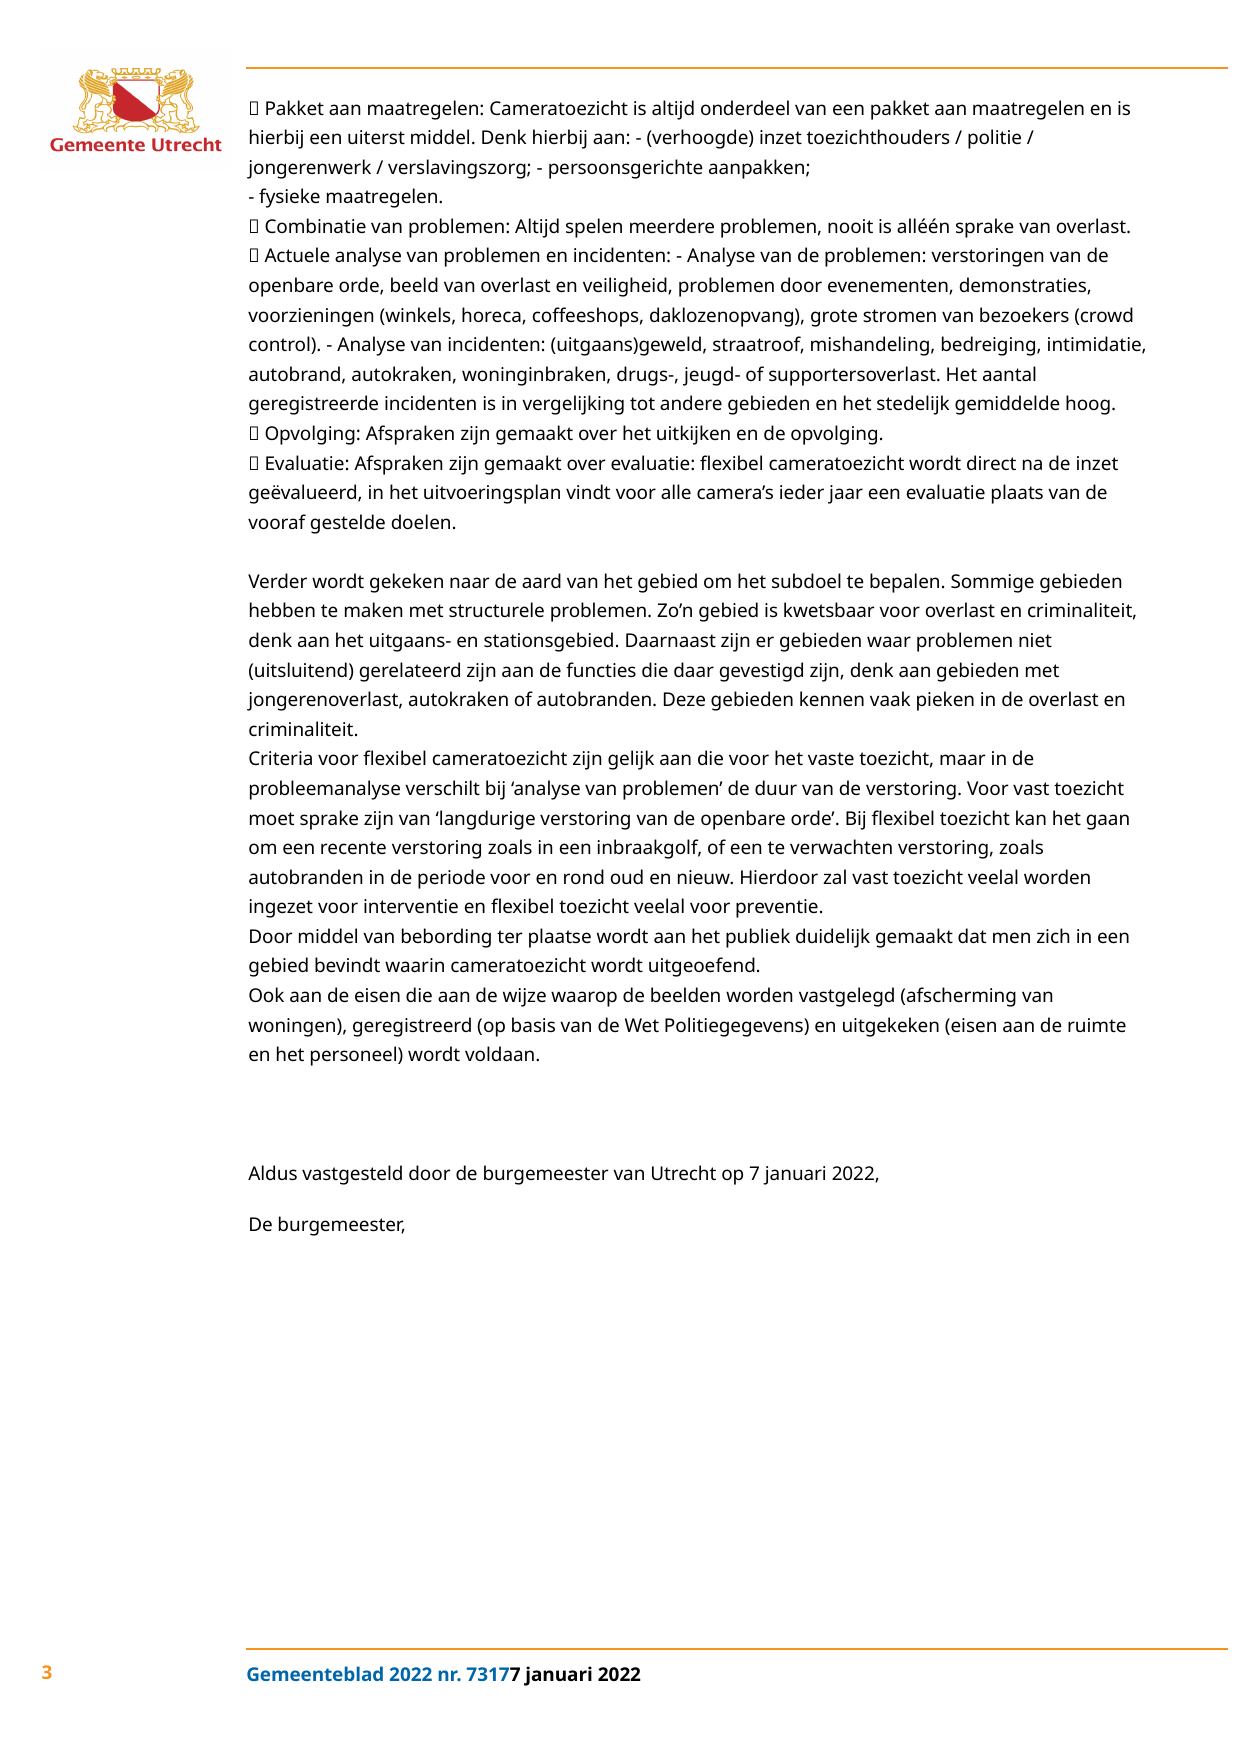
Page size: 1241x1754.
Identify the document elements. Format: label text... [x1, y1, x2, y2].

text - fysieke maatregelen. [248, 183, 1152, 209]
text De burgemeester, [248, 1211, 1152, 1237]
text  Evaluatie: Afspraken zijn gemaakt over evaluatie: flexibel cameratoezicht wordt direct na de inzet geëvalueerd, in het uitvoeringsplan vindt voor alle camera’s ieder jaar een evaluatie plaats van de vooraf gestelde doelen. [248, 450, 1152, 535]
text  Opvolging: Afspraken zijn gemaakt over het uitkijken en de opvolging. [248, 420, 1152, 446]
text Verder wordt gekeken naar de aard van het gebied om het subdoel te bepalen. Sommige gebieden hebben te maken met structurele problemen. Zo’n gebied is kwetsbaar voor overlast en criminaliteit, denk aan het uitgaans- en stationsgebied. Daarnaast zijn er gebieden waar problemen niet (uitsluitend) gerelateerd zijn aan de functies die daar gevestigd zijn, denk aan gebieden met jongerenoverlast, autokraken of autobranden. Deze gebieden kennen vaak pieken in de overlast en criminaliteit. [248, 568, 1152, 742]
picture [41, 47, 231, 172]
text Ook aan de eisen die aan de wijze waarop de beelden worden vastgelegd (afscherming van woningen), geregistreerd (op basis van de Wet Politiegegevens) en uitgekeken (eisen aan de ruimte en het personeel) wordt voldaan. [248, 982, 1152, 1067]
text  Pakket aan maatregelen: Cameratoezicht is altijd onderdeel van een pakket aan maatregelen en is hierbij een uiterst middel. Denk hierbij aan: - (verhoogde) inzet toezichthouders / politie / jongerenwerk / verslavingszorg; - persoonsgerichte aanpakken; [248, 95, 1152, 180]
text  Actuele analyse van problemen en incidenten: - Analyse van de problemen: verstoringen van de openbare orde, beeld van overlast en veiligheid, problemen door evenementen, demonstraties, voorzieningen (winkels, horeca, coffeeshops, daklozenopvang), grote stromen van bezoekers (crowd control). - Analyse van incidenten: (uitgaans)geweld, straatroof, mishandeling, bedreiging, intimidatie, autobrand, autokraken, woninginbraken, drugs-, jeugd- of supportersoverlast. Het aantal geregistreerde incidenten is in vergelijking tot andere gebieden en het stedelijk gemiddelde hoog. [248, 243, 1152, 416]
text Aldus vastgesteld door de burgemeester van Utrecht op 7 januari 2022, [248, 1160, 1152, 1186]
text Door middel van bebording ter plaatse wordt aan het publiek duidelijk gemaakt dat men zich in een gebied bevindt waarin cameratoezicht wordt uitgeoefend. [248, 923, 1152, 978]
text Criteria voor flexibel cameratoezicht zijn gelijk aan die voor het vaste toezicht, maar in de probleemanalyse verschilt bij ‘analyse van problemen’ de duur van de verstoring. Voor vast toezicht moet sprake zijn van ‘langdurige verstoring van de openbare orde’. Bij flexibel toezicht kan het gaan om een recente verstoring zoals in een inbraakgolf, of een te verwachten verstoring, zoals autobranden in de periode voor en rond oud en nieuw. Hierdoor zal vast toezicht veelal worden ingezet voor interventie en flexibel toezicht veelal voor preventie. [248, 746, 1152, 919]
text  Combinatie van problemen: Altijd spelen meerdere problemen, nooit is alléén sprake van overlast. [248, 213, 1152, 239]
